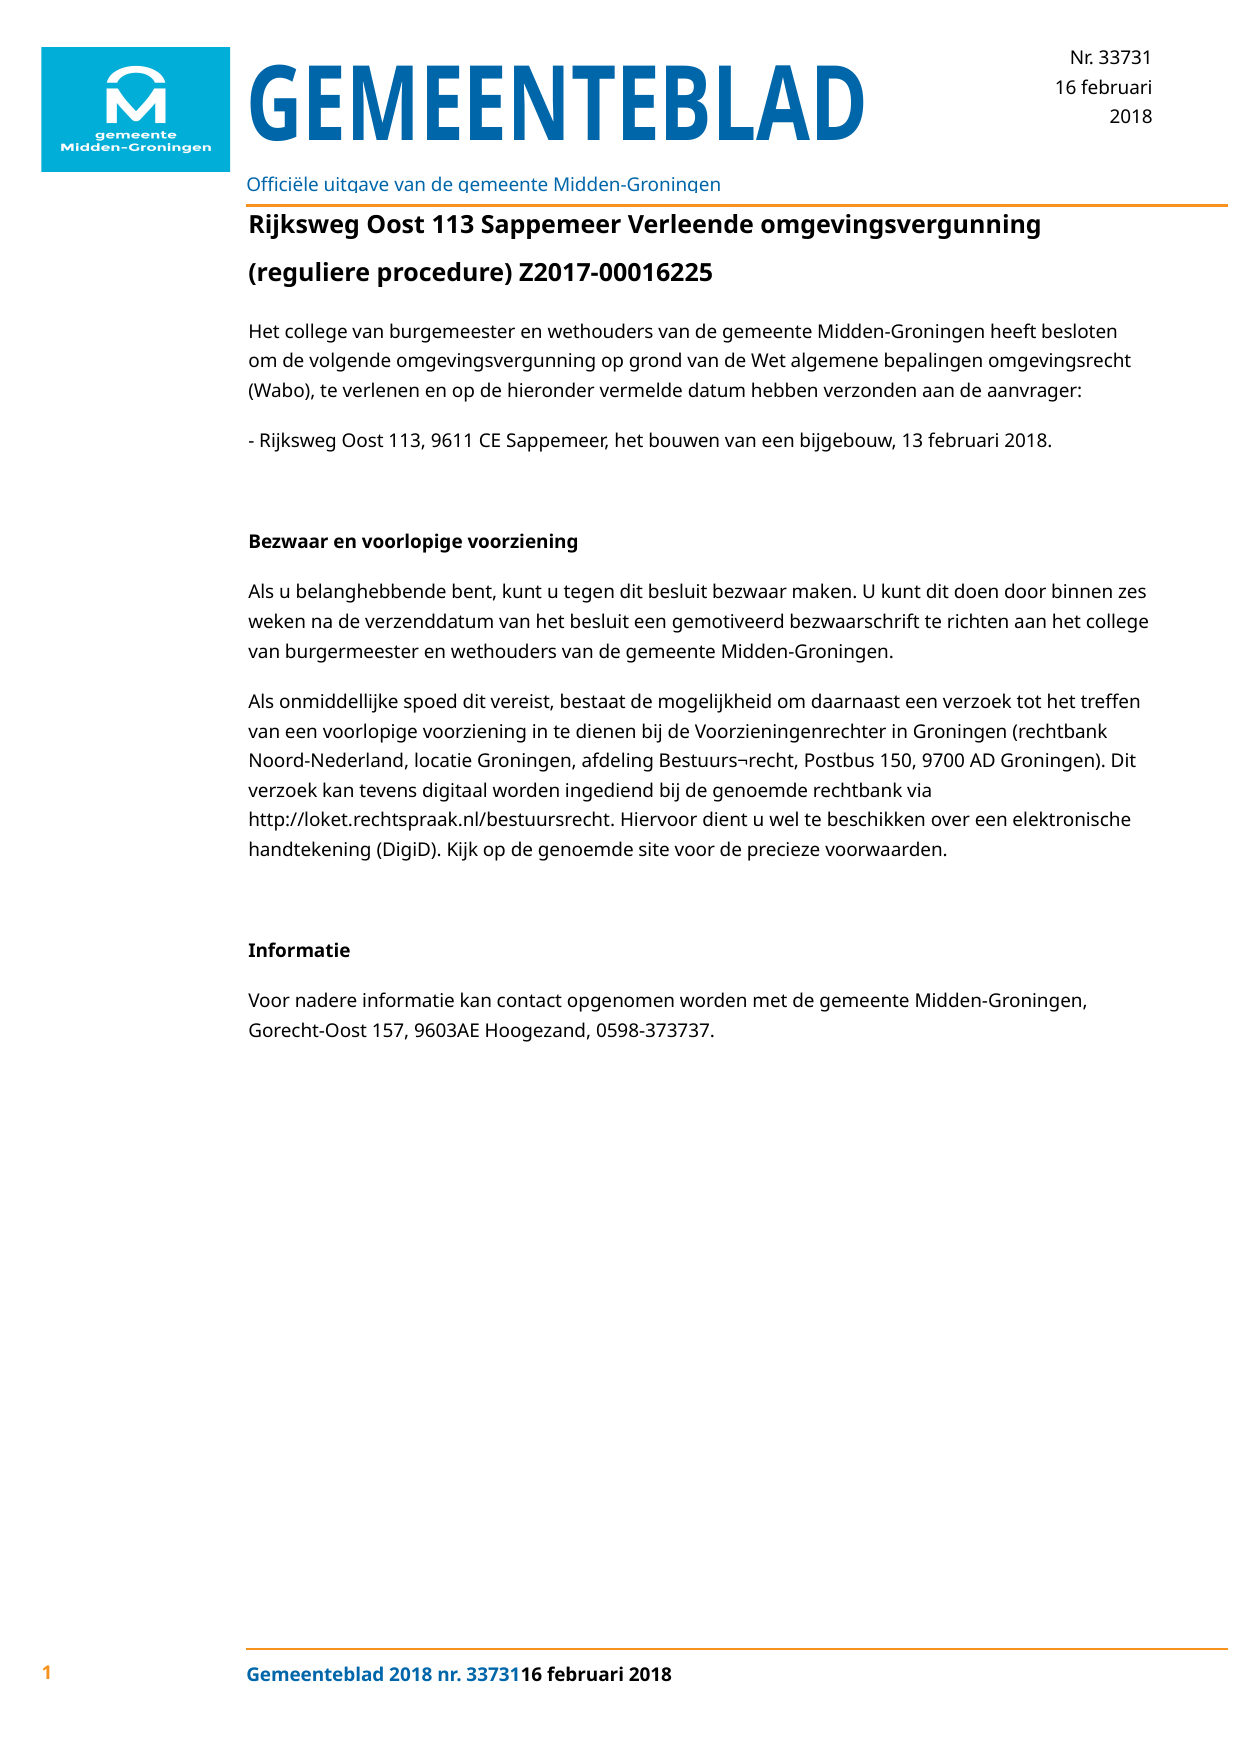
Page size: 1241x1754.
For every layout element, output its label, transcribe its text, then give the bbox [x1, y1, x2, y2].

picture [108, 66, 164, 82]
text Als onmiddellijke spoed dit vereist, bestaat de mogelijkheid om daarnaast een verzoek tot het treffen van een voorlopige voorziening in te dienen bij de Voorzieningenrechter in Groningen (rechtbank Noord-Nederland, locatie Groningen, afdeling Bestuurs¬recht, Postbus 150, 9700 AD Groningen). Dit verzoek kan tevens digitaal worden ingediend bij de genoemde rechtbank via http://loket.rechtspraak.nl/bestuursrecht. Hiervoor dient u wel te beschikken over een elektronische handtekening (DigiD). Kijk op de genoemde site voor de precieze voorwaarden. [248, 688, 1152, 862]
picture [107, 89, 165, 122]
text Informatie [248, 937, 1152, 963]
text Bezwaar en voorlopige voorziening [248, 528, 1152, 554]
text Als u belanghebbende bent, kunt u tegen dit besluit bezwaar maken. U kunt dit doen door binnen zes weken na de verzenddatum van het besluit een gemotiveerd bezwaarschrift te richten aan het college van burgermeester en wethouders van de gemeente Midden-Groningen. [248, 579, 1152, 664]
text Voor nadere informatie kan contact opgenomen worden met de gemeente Midden-Groningen, Gorecht-Oost 157, 9603AE Hoogezand, 0598-373737. [248, 987, 1152, 1043]
text Het college van burgemeester en wethouders van de gemeente Midden-Groningen heeft besloten om de volgende omgevingsvergunning op grond van de Wet algemene bepalingen omgevingsrecht (Wabo), te verlenen en op de hieronder vermelde datum hebben verzonden aan de aanvrager: [248, 318, 1152, 403]
text - Rijksweg Oost 113, 9611 CE Sappemeer, het bouwen van een bijgebouw, 13 februari 2018. [248, 427, 1152, 453]
picture [184, 146, 190, 153]
text Rijksweg Oost 113 Sappemeer Verleende omgevingsvergunning (reguliere procedure) Z2017-00016225 [248, 207, 1152, 288]
